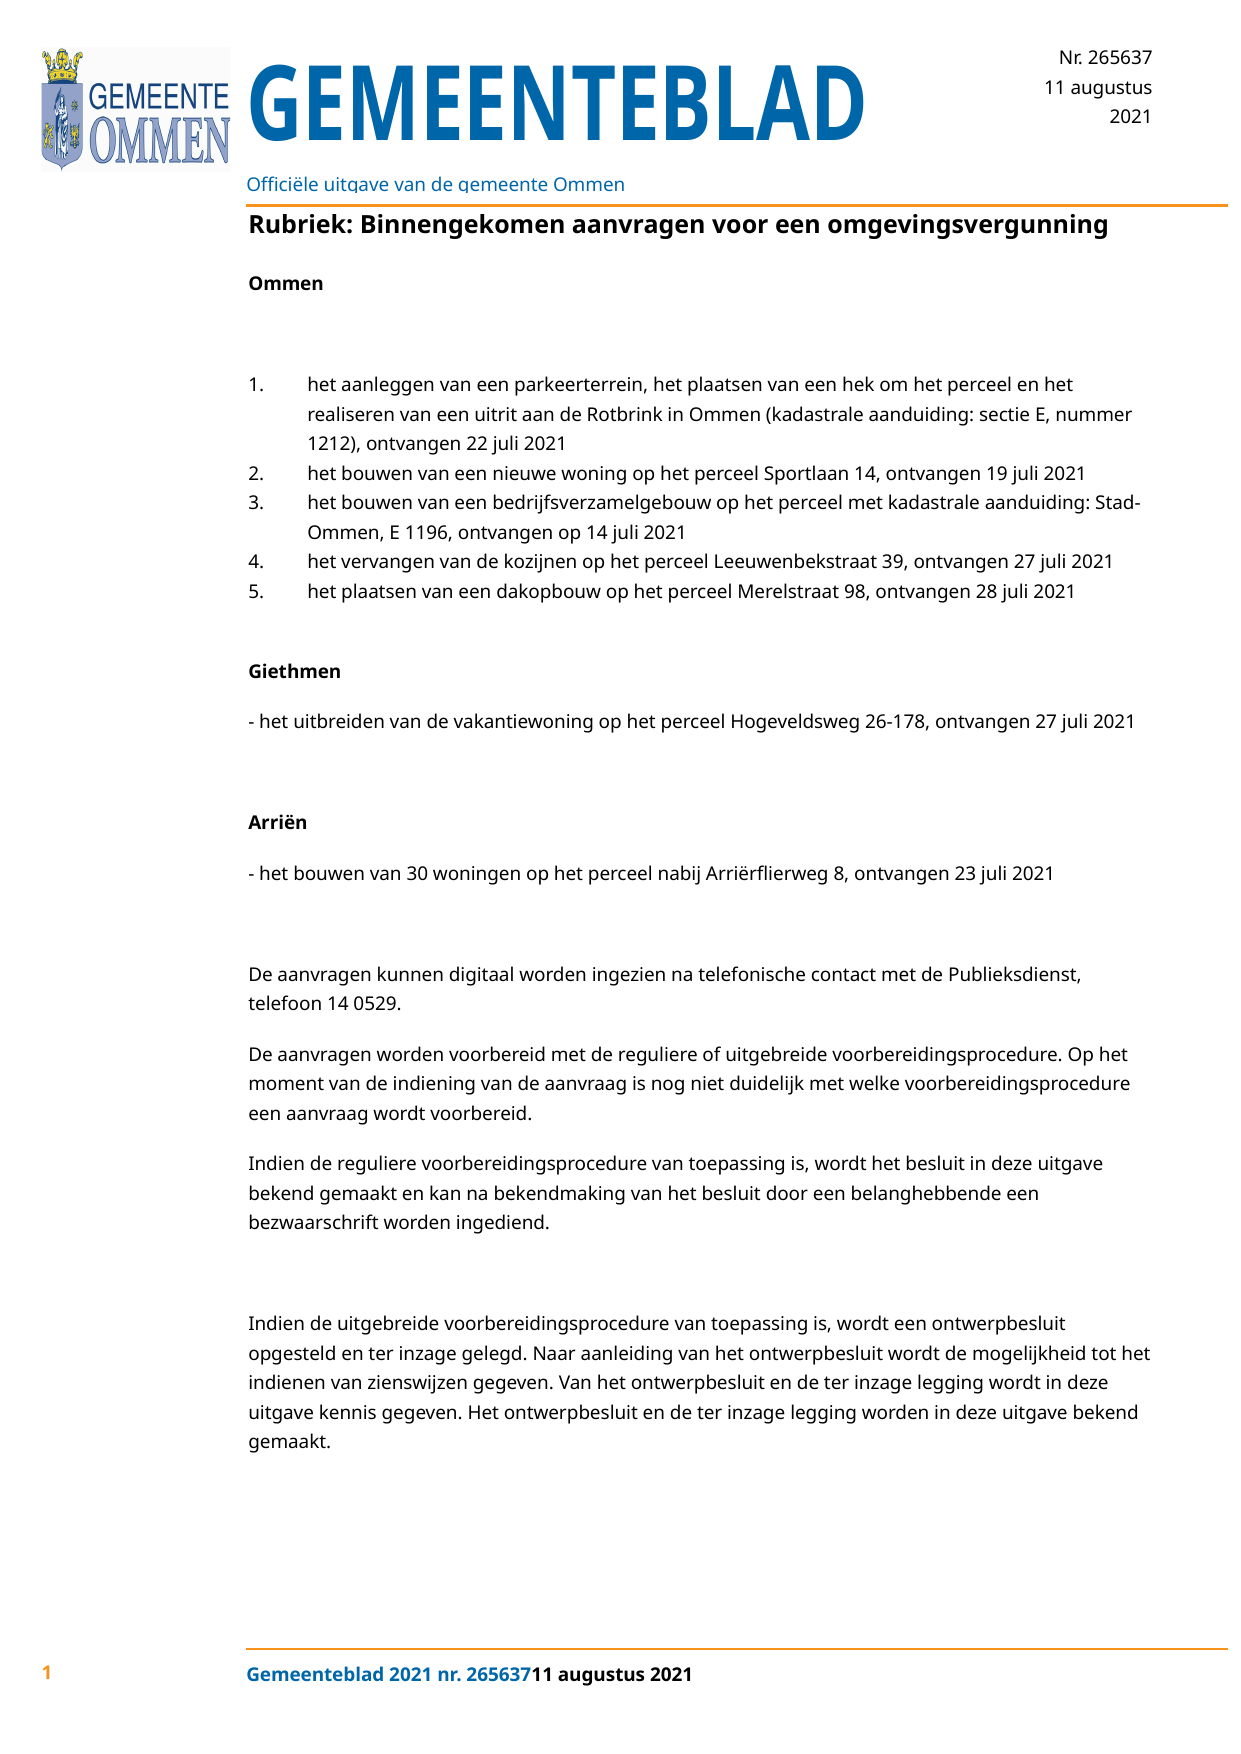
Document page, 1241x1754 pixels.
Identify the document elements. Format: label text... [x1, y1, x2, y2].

list het vervangen van de kozijnen op het perceel Leeuwenbekstraat 39, ontvangen 27 juli 2021 [248, 549, 1152, 574]
text Rubriek: Binnengekomen aanvragen voor een omgevingsvergunning [248, 207, 1152, 241]
list het bouwen van een bedrijfsverzamelgebouw op het perceel met kadastrale aanduiding: Stad-Ommen, E 1196, ontvangen op 14 juli 2021 [248, 489, 1152, 545]
text De aanvragen kunnen digitaal worden ingezien na telefonische contact met de Publieksdienst, telefoon 14 0529. [248, 961, 1152, 1016]
list het bouwen van een nieuwe woning op het perceel Sportlaan 14, ontvangen 19 juli 2021 [248, 460, 1152, 486]
text - het uitbreiden van de vakantiewoning op het perceel Hogeveldsweg 26-178, ontvangen 27 juli 2021 [248, 709, 1152, 734]
list het plaatsen van een dakopbouw op het perceel Merelstraat 98, ontvangen 28 juli 2021 [248, 578, 1152, 604]
picture [41, 47, 231, 172]
text Indien de reguliere voorbereidingsprocedure van toepassing is, wordt het besluit in deze uitgave bekend gemaakt en kan na bekendmaking van het besluit door een belanghebbende een bezwaarschrift worden ingediend. [248, 1150, 1152, 1235]
text - het bouwen van 30 woningen op het perceel nabij Arriërflierweg 8, ontvangen 23 juli 2021 [248, 860, 1152, 886]
list het aanleggen van een parkeerterrein, het plaatsen van een hek om het perceel en het realiseren van een uitrit aan de Rotbrink in Ommen (kadastrale aanduiding: sectie E, nummer 1212), ontvangen 22 juli 2021 [248, 371, 1152, 456]
text Indien de uitgebreide voorbereidingsprocedure van toepassing is, wordt een ontwerpbesluit opgesteld en ter inzage gelegd. Naar aanleiding van het ontwerpbesluit wordt de mogelijkheid tot het indienen van zienswijzen gegeven. Van het ontwerpbesluit en de ter inzage legging wordt in deze uitgave kennis gegeven. Het ontwerpbesluit en de ter inzage legging worden in deze uitgave bekend gemaakt. [248, 1310, 1152, 1454]
text Giethmen [248, 658, 1152, 684]
text Arriën [248, 809, 1152, 835]
text De aanvragen worden voorbereid met de reguliere of uitgebreide voorbereidingsprocedure. Op het moment van de indiening van de aanvraag is nog niet duidelijk met welke voorbereidingsprocedure een aanvraag wordt voorbereid. [248, 1041, 1152, 1126]
text Ommen [248, 270, 1152, 296]
